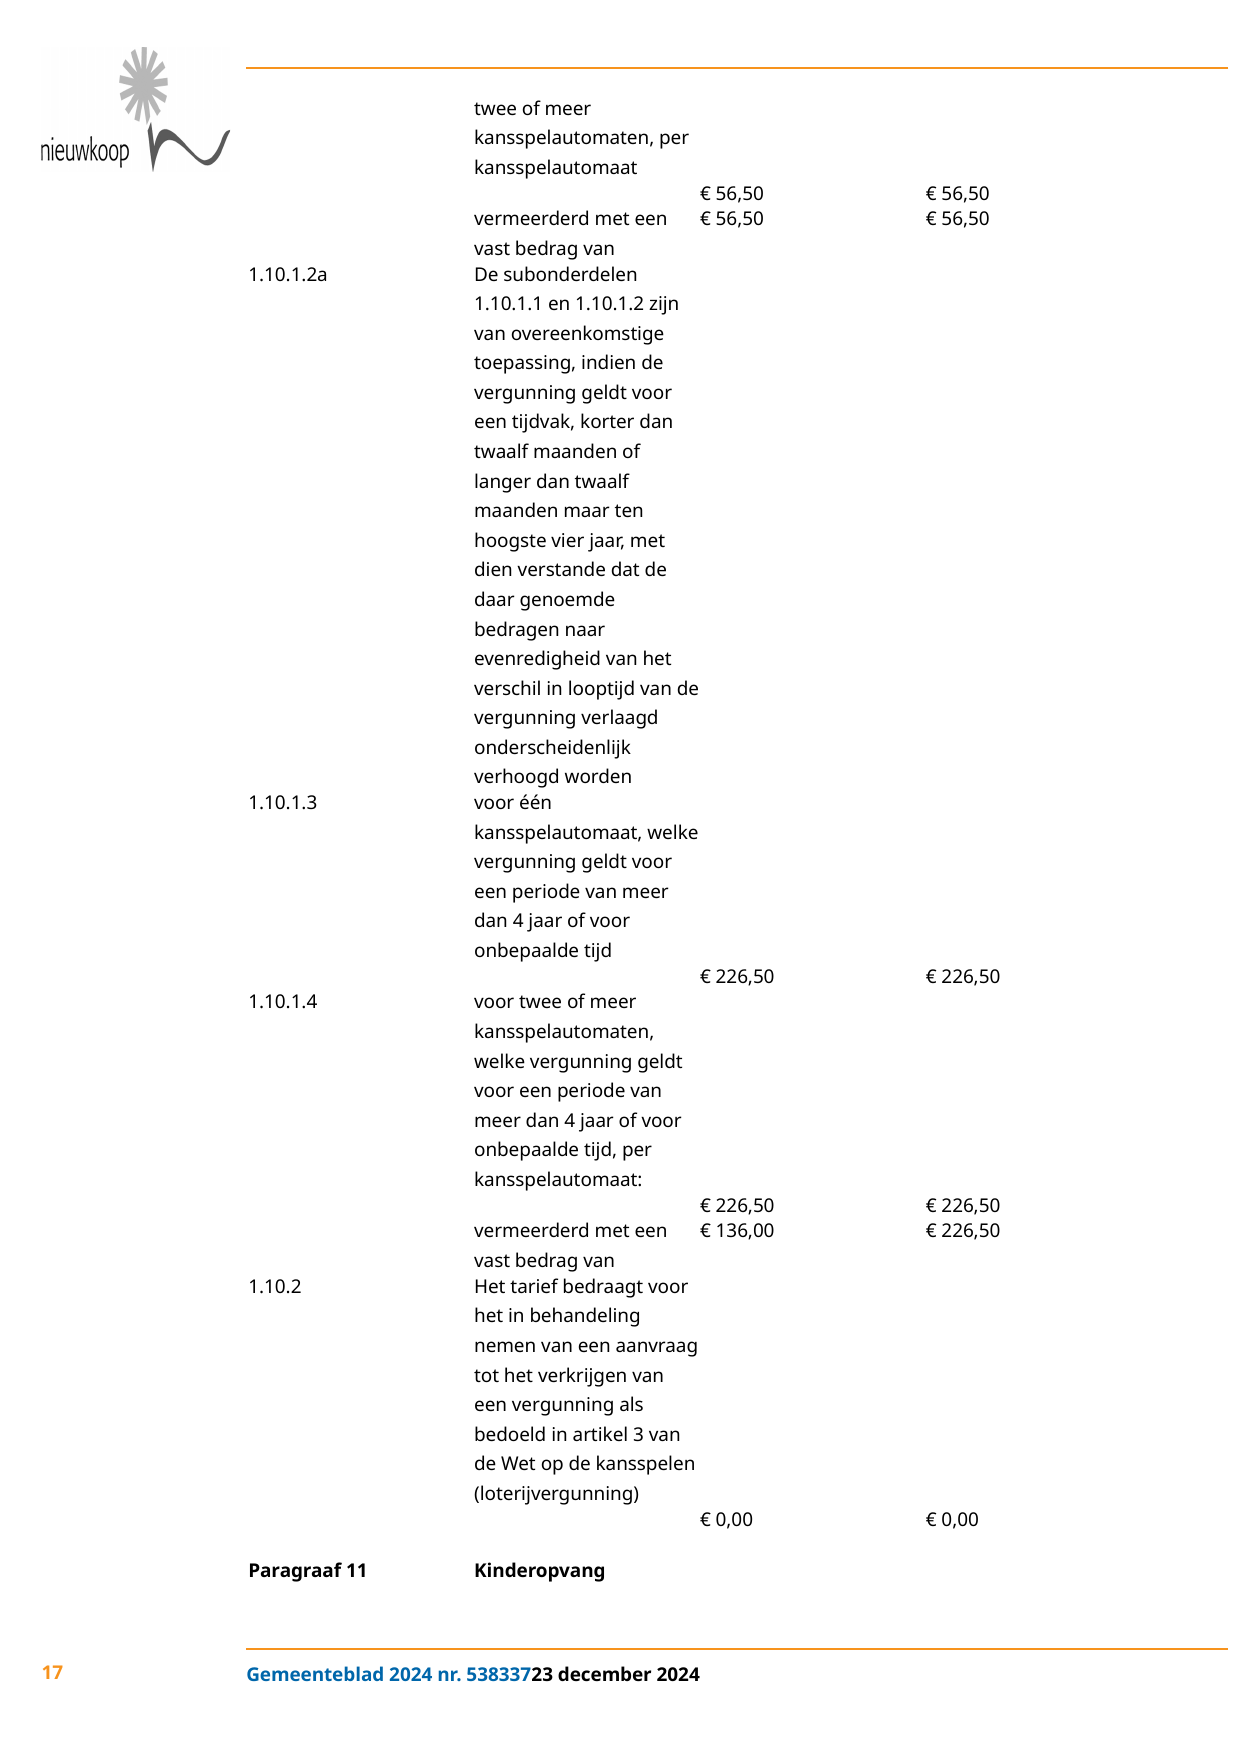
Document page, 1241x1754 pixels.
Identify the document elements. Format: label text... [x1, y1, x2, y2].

table_cell [474, 1532, 700, 1557]
table_cell voor één kansspelautomaat, welke vergunning geldt voor een periode van meer dan 4 jaar of voor onbepaalde tijd [474, 789, 700, 963]
table_cell [248, 963, 474, 989]
table_cell € 226,50 [926, 963, 1152, 989]
table_cell [248, 1192, 474, 1218]
table_cell [926, 261, 1152, 789]
table_cell [248, 205, 474, 261]
table_cell 1.10.2 [248, 1273, 474, 1506]
table_cell € 226,50 [926, 1218, 1152, 1273]
table_cell [926, 1532, 1152, 1557]
table_cell [926, 789, 1152, 963]
table_cell 1.10.1.3 [248, 789, 474, 963]
table_cell € 136,00 [700, 1218, 926, 1273]
table_cell Het tarief bedraagt voor het in behandeling nemen van een aanvraag tot het verkrijgen van een vergunning als bedoeld in artikel 3 van de Wet op de kansspelen (loterijvergunning) [474, 1273, 700, 1506]
table_cell 1.10.1.2a [248, 261, 474, 789]
table_cell [474, 1506, 700, 1532]
table_cell € 0,00 [926, 1506, 1152, 1532]
table_cell [700, 1532, 926, 1557]
table_cell [926, 1557, 1152, 1583]
table_cell [248, 95, 474, 180]
table_cell [474, 1192, 700, 1218]
table_cell [926, 1273, 1152, 1506]
table_cell Paragraaf 11 [248, 1557, 474, 1583]
table_cell [700, 1273, 926, 1506]
table_cell € 56,50 [700, 205, 926, 261]
table_cell [474, 180, 700, 205]
table_cell vermeerderd met een vast bedrag van [474, 205, 700, 261]
table_cell twee of meer kansspelautomaten, per kansspelautomaat [474, 95, 700, 180]
table_cell € 56,50 [700, 180, 926, 205]
table_cell [474, 963, 700, 989]
table_cell Kinderopvang [474, 1557, 700, 1583]
table_cell € 0,00 [700, 1506, 926, 1532]
table_cell [248, 180, 474, 205]
table_cell € 56,50 [926, 205, 1152, 261]
table_cell [248, 1506, 474, 1532]
table_cell € 226,50 [700, 1192, 926, 1218]
table_cell € 56,50 [926, 180, 1152, 205]
picture [41, 47, 231, 172]
table_cell [926, 95, 1152, 180]
table_cell vermeerderd met een vast bedrag van [474, 1218, 700, 1273]
table_cell [248, 1532, 474, 1557]
table_cell [700, 261, 926, 789]
table_cell voor twee of meer kansspelautomaten, welke vergunning geldt voor een periode van meer dan 4 jaar of voor onbepaalde tijd, per kansspelautomaat: [474, 989, 700, 1192]
table_cell [926, 989, 1152, 1192]
table_cell 1.10.1.4 [248, 989, 474, 1192]
table_cell [700, 95, 926, 180]
table_cell [700, 1557, 926, 1583]
table_cell € 226,50 [926, 1192, 1152, 1218]
table_cell [248, 1218, 474, 1273]
table_cell [700, 989, 926, 1192]
table_cell [700, 789, 926, 963]
table_cell € 226,50 [700, 963, 926, 989]
table_cell De subonderdelen 1.10.1.1 en 1.10.1.2 zijn van overeenkomstige toepassing, indien de vergunning geldt voor een tijdvak, korter dan twaalf maanden of langer dan twaalf maanden maar ten hoogste vier jaar, met dien verstande dat de daar genoemde bedragen naar evenredigheid van het verschil in looptijd van de vergunning verlaagd onderscheidenlijk verhoogd worden [474, 261, 700, 789]
